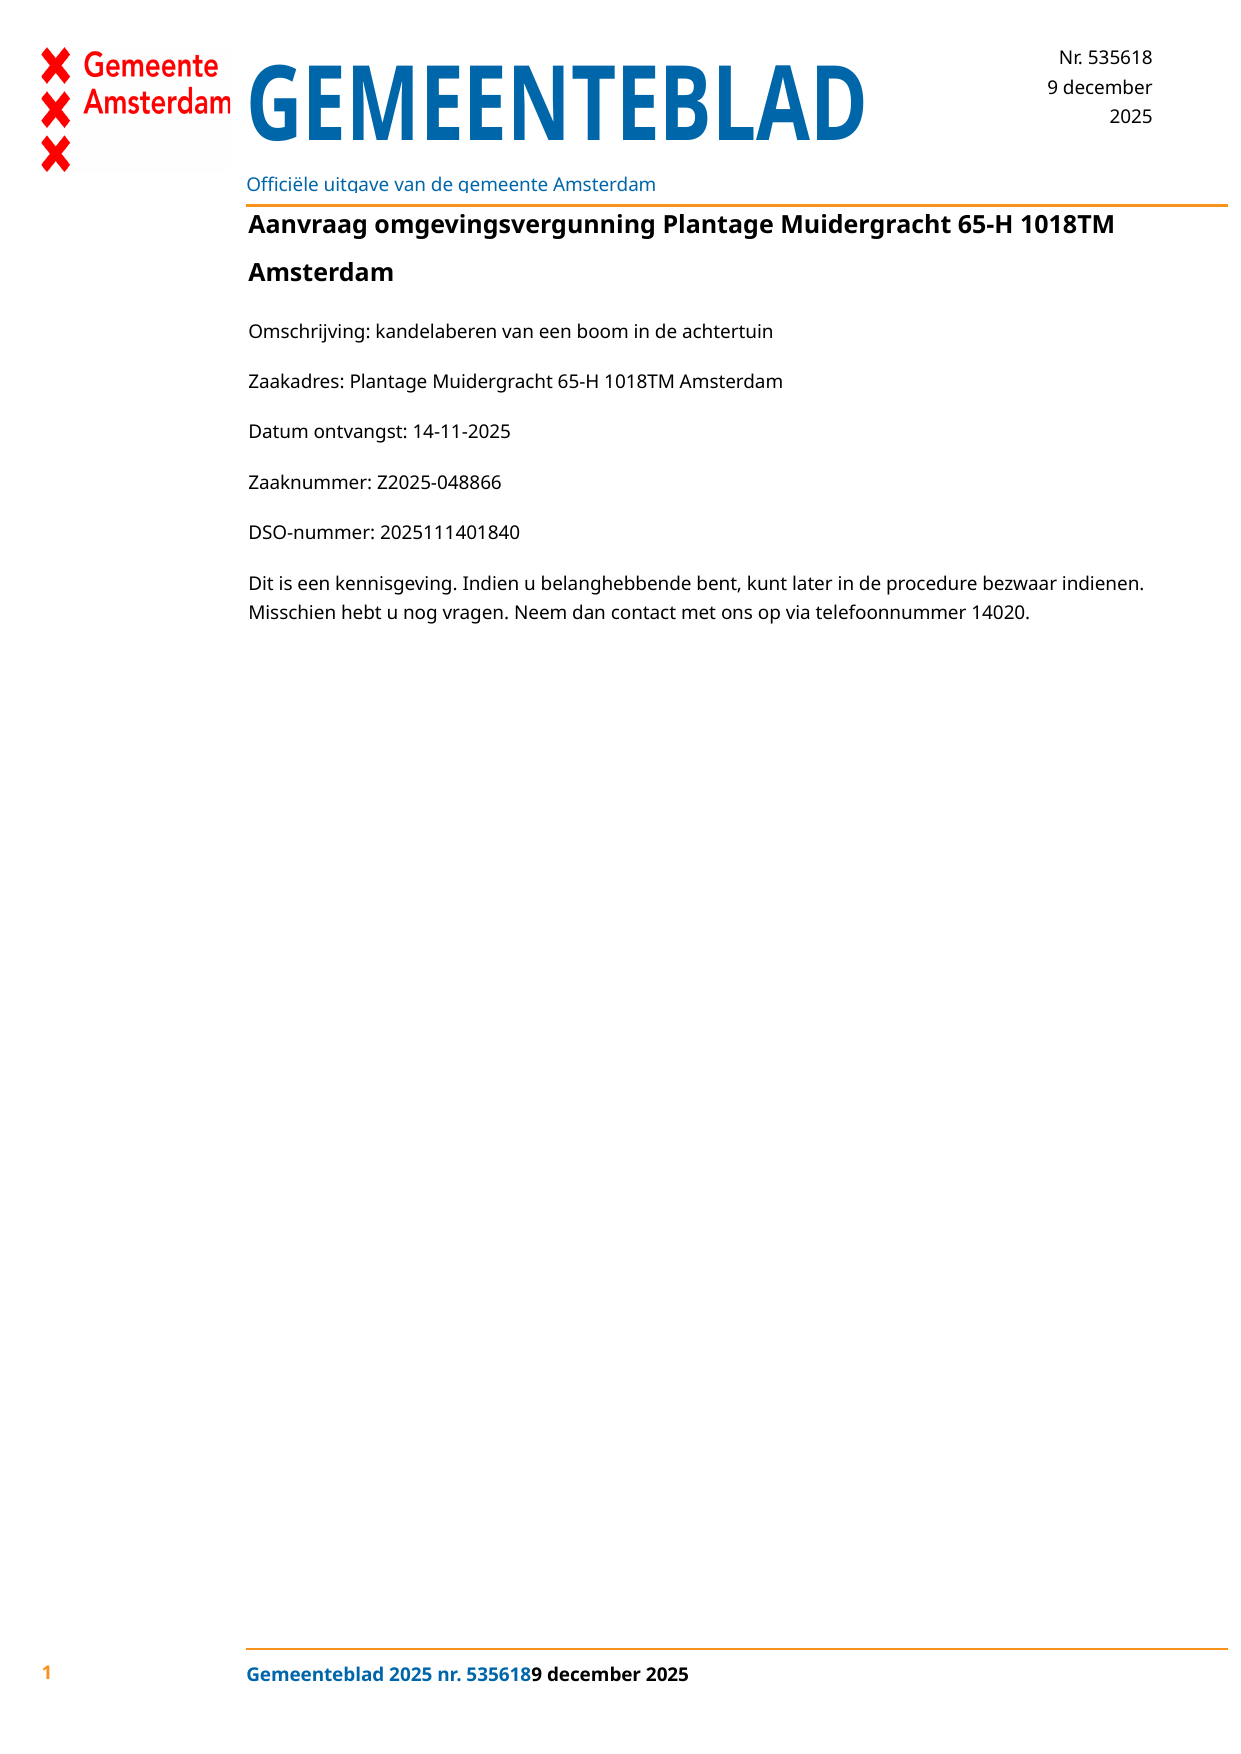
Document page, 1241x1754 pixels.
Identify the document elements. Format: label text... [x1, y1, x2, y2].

text Datum ontvangst: 14-11-2025 [248, 419, 1152, 444]
text Zaaknummer: Z2025-048866 [248, 469, 1152, 495]
text Aanvraag omgevingsvergunning Plantage Muidergracht 65-H 1018TM Amsterdam [248, 207, 1152, 288]
text Zaakadres: Plantage Muidergracht 65-H 1018TM Amsterdam [248, 368, 1152, 394]
picture [41, 47, 231, 172]
text Omschrijving: kandelaberen van een boom in de achtertuin [248, 318, 1152, 344]
text DSO-nummer: 2025111401840 [248, 519, 1152, 545]
text Dit is een kennisgeving. Indien u belanghebbende bent, kunt later in de procedure bezwaar indienen. Misschien hebt u nog vragen. Neem dan contact met ons op via telefoonnummer 14020. [248, 570, 1152, 625]
